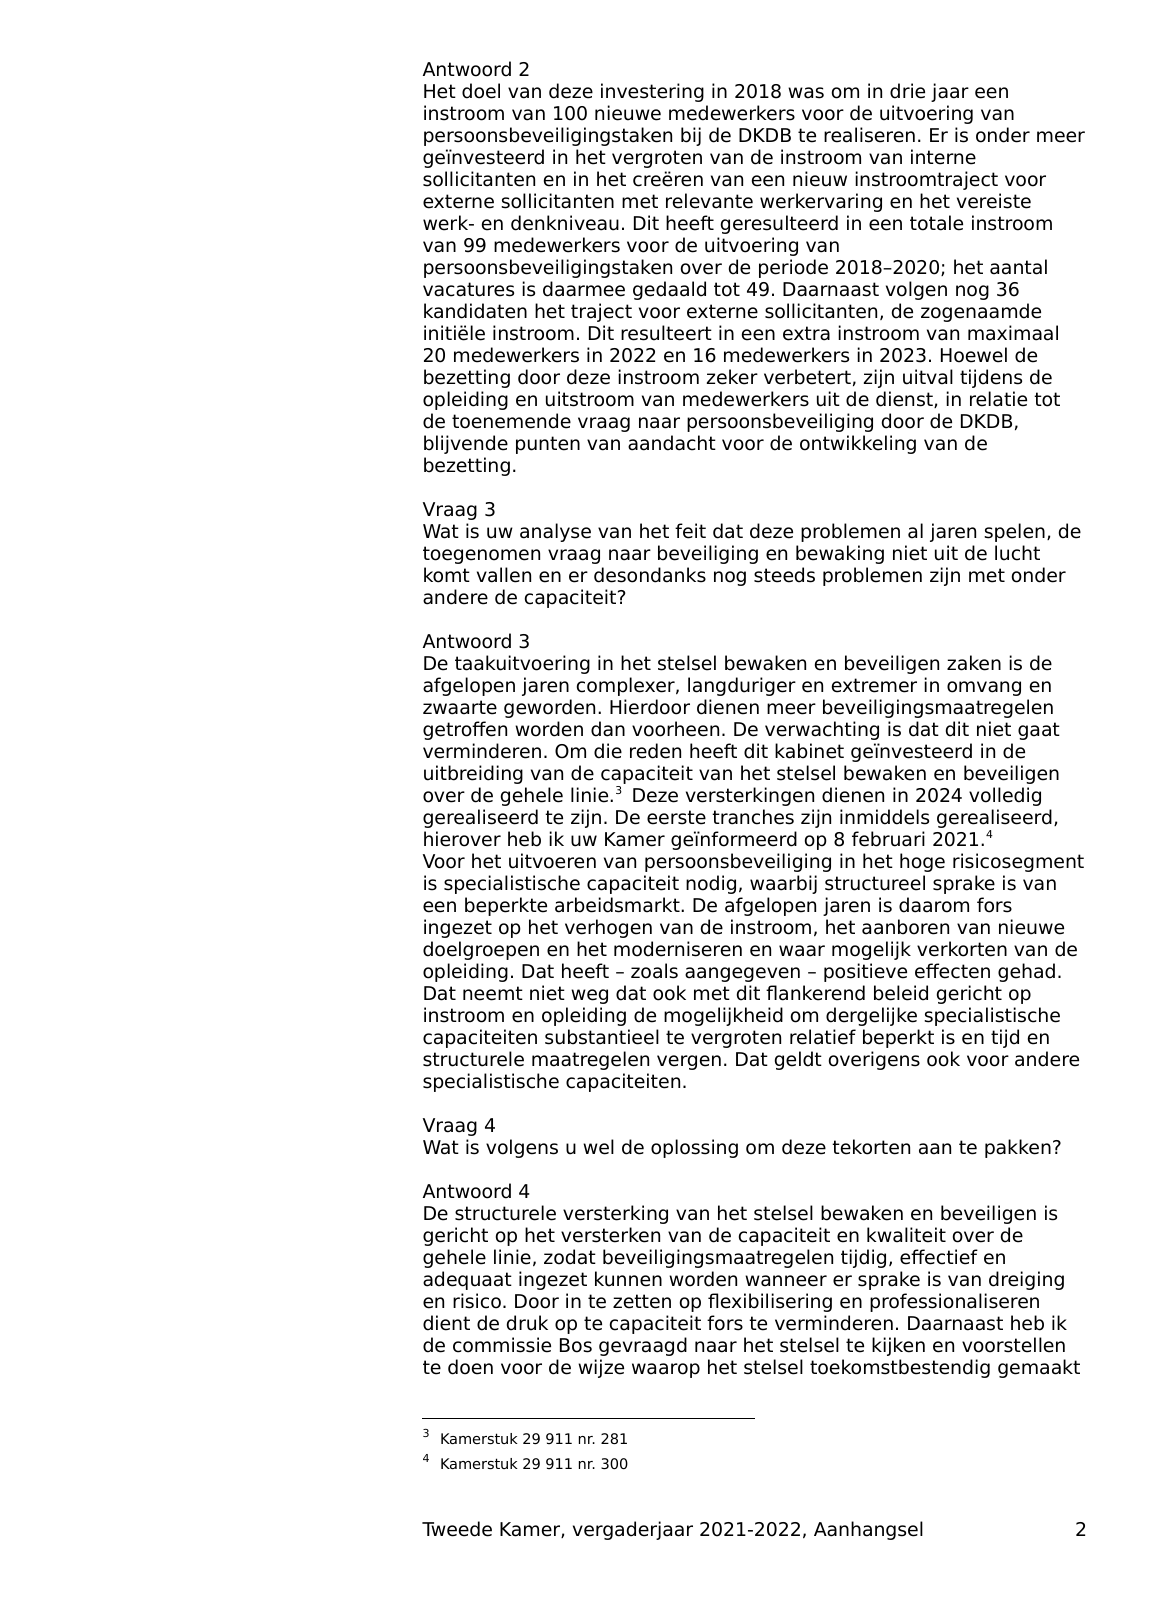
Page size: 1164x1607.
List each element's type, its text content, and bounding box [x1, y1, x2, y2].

text Wat is volgens u wel de oplossing om deze tekorten aan te pakken? [422, 1137, 1087, 1159]
text Vraag 3 [422, 499, 1087, 521]
text De structurele versterking van het stelsel bewaken en beveiligen is gericht op het versterken van de capaciteit en kwaliteit over de gehele linie, zodat beveiligingsmaatregelen tijdig, effectief en adequaat ingezet kunnen worden wanneer er sprake is van dreiging en risico. Door in te zetten op flexibilisering en professionaliseren dient de druk op te capaciteit fors te verminderen. Daarnaast heb ik de commissie Bos gevraagd naar het stelsel te kijken en voorstellen te doen voor de wijze waarop het stelsel toekomstbestendig gemaakt [422, 1203, 1087, 1379]
text De taakuitvoering in het stelsel bewaken en beveiligen zaken is de afgelopen jaren complexer, langduriger en extremer in omvang en zwaarte geworden. Hierdoor dienen meer beveiligingsmaatregelen getroffen worden dan voorheen. De verwachting is dat dit niet gaat verminderen. Om die reden heeft dit kabinet geïnvesteerd in de uitbreiding van de capaciteit van het stelsel bewaken en beveiligen over de gehele linie. Deze versterkingen dienen in 2024 volledig gerealiseerd te zijn. De eerste tranches zijn inmiddels gerealiseerd, hierover heb ik uw Kamer geïnformeerd op 8 februari 2021. [422, 653, 1087, 851]
text Het doel van deze investering in 2018 was om in drie jaar een instroom van 100 nieuwe medewerkers voor de uitvoering van persoonsbeveiligingstaken bij de DKDB te realiseren. Er is onder meer geïnvesteerd in het vergroten van de instroom van interne sollicitanten en in het creëren van een nieuw instroomtraject voor externe sollicitanten met relevante werkervaring en het vereiste werk- en denkniveau. Dit heeft geresulteerd in een totale instroom van 99 medewerkers voor de uitvoering van persoonsbeveiligingstaken over de periode 2018–2020; het aantal vacatures is daarmee gedaald tot 49. Daarnaast volgen nog 36 kandidaten het traject voor externe sollicitanten, de zogenaamde initiële instroom. Dit resulteert in een extra instroom van maximaal 20 medewerkers in 2022 en 16 medewerkers in 2023. Hoewel de bezetting door deze instroom zeker verbetert, zijn uitval tijdens de opleiding en uitstroom van medewerkers uit de dienst, in relatie tot de toenemende vraag naar persoonsbeveiliging door de DKDB, blijvende punten van aandacht voor de ontwikkeling van de bezetting. [422, 81, 1087, 477]
text Antwoord 3 [422, 631, 1087, 653]
text Wat is uw analyse van het feit dat deze problemen al jaren spelen, de toegenomen vraag naar beveiliging en bewaking niet uit de lucht komt vallen en er desondanks nog steeds problemen zijn met onder andere de capaciteit? [422, 521, 1087, 609]
text Vraag 4 [422, 1115, 1087, 1137]
text Voor het uitvoeren van persoonsbeveiliging in het hoge risicosegment is specialistische capaciteit nodig, waarbij structureel sprake is van een beperkte arbeidsmarkt. De afgelopen jaren is daarom fors ingezet op het verhogen van de instroom, het aanboren van nieuwe doelgroepen en het moderniseren en waar mogelijk verkorten van de opleiding. Dat heeft – zoals aangegeven – positieve effecten gehad. Dat neemt niet weg dat ook met dit flankerend beleid gericht op instroom en opleiding de mogelijkheid om dergelijke specialistische capaciteiten substantieel te vergroten relatief beperkt is en tijd en structurele maatregelen vergen. Dat geldt overigens ook voor andere specialistische capaciteiten. [422, 851, 1087, 1092]
text Antwoord 4 [422, 1181, 1087, 1203]
text Kamerstuk 29 911 nr. 300 [422, 1452, 1087, 1474]
text Kamerstuk 29 911 nr. 281 [422, 1427, 1087, 1449]
text Antwoord 2 [422, 59, 1087, 81]
